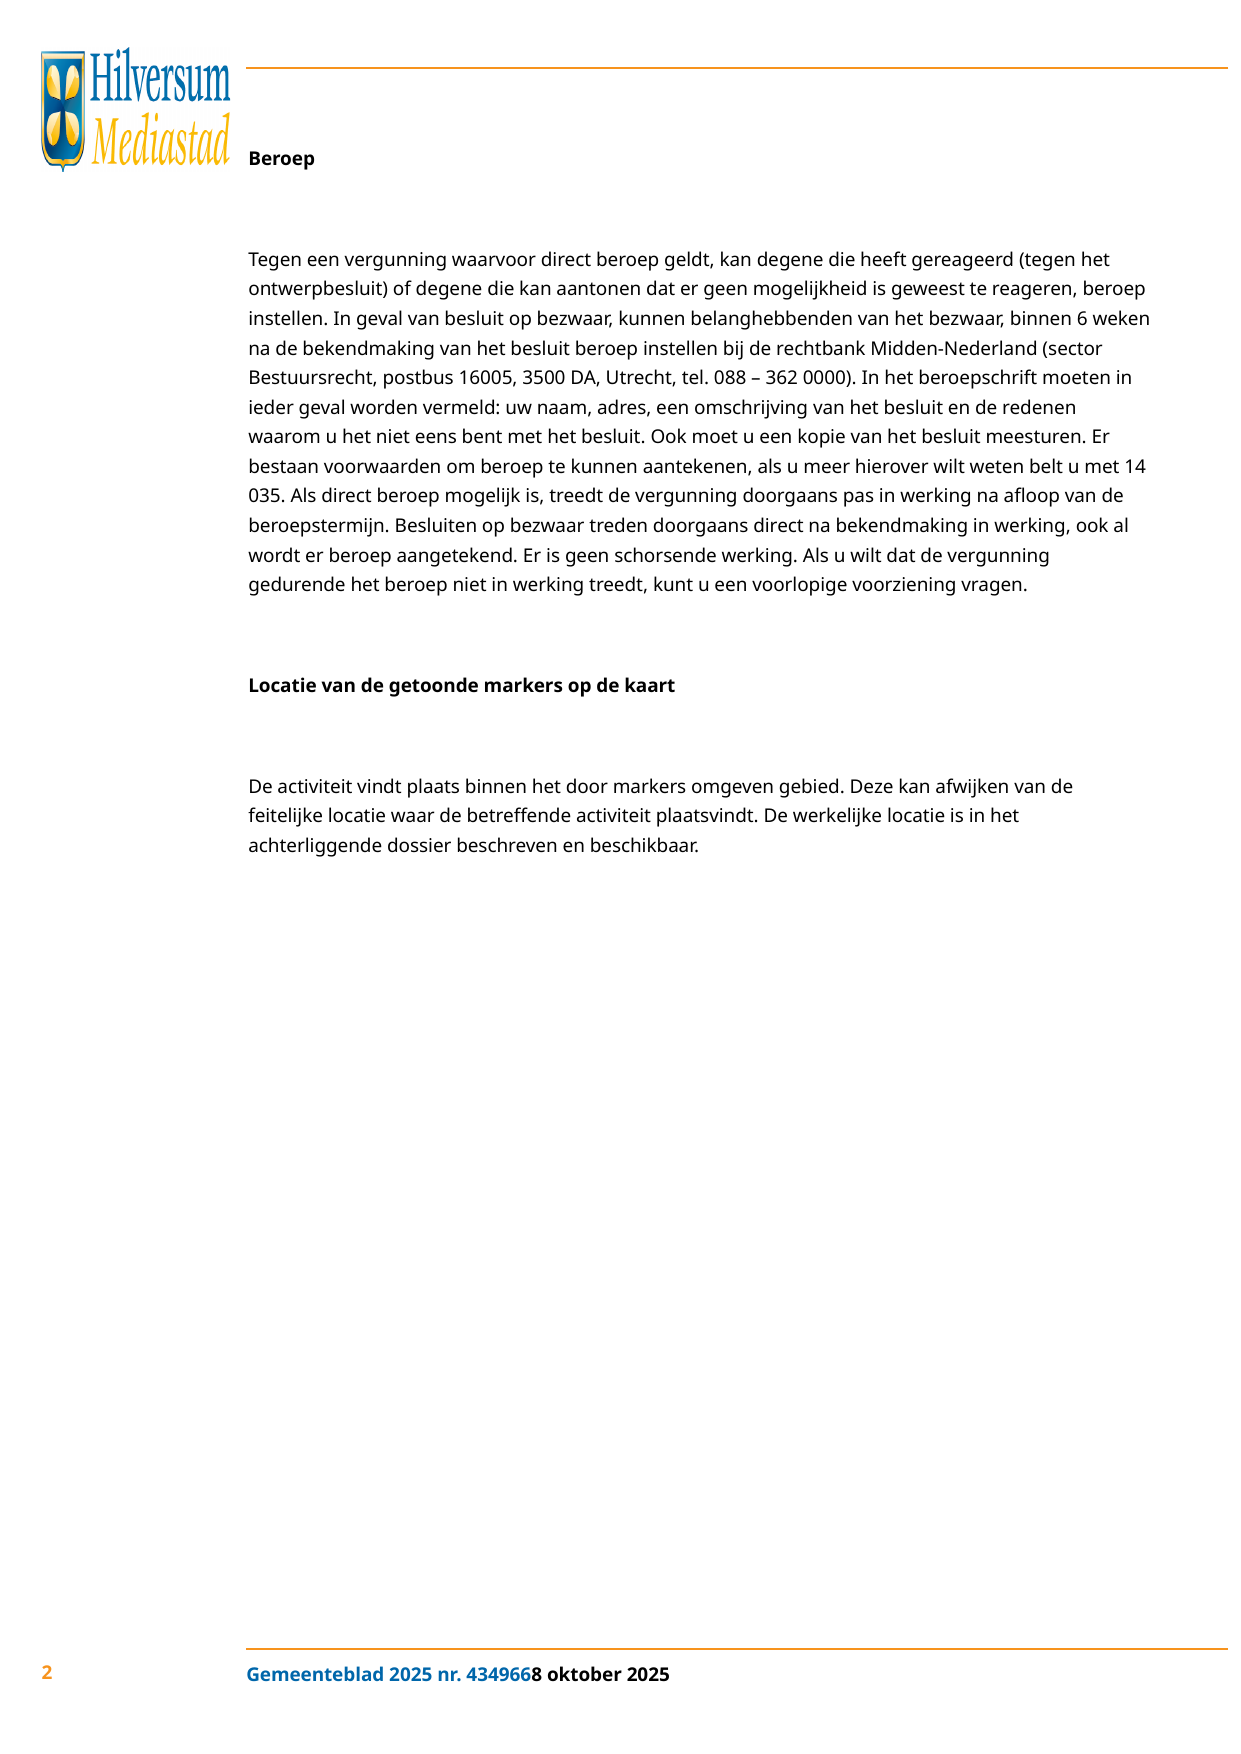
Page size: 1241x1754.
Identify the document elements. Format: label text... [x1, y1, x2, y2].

picture [41, 47, 231, 172]
text De activiteit vindt plaats binnen het door markers omgeven gebied. Deze kan afwijken van de feitelijke locatie waar de betreffende activiteit plaatsvindt. De werkelijke locatie is in het achterliggende dossier beschreven en beschikbaar. [248, 773, 1152, 858]
text Beroep [248, 145, 1152, 171]
text Tegen een vergunning waarvoor direct beroep geldt, kan degene die heeft gereageerd (tegen het ontwerpbesluit) of degene die kan aantonen dat er geen mogelijkheid is geweest te reageren, beroep instellen. In geval van besluit op bezwaar, kunnen belanghebbenden van het bezwaar, binnen 6 weken na de bekendmaking van het besluit beroep instellen bij de rechtbank Midden-Nederland (sector Bestuursrecht, postbus 16005, 3500 DA, Utrecht, tel. 088 – 362 0000). In het beroepschrift moeten in ieder geval worden vermeld: uw naam, adres, een omschrijving van het besluit en de redenen waarom u het niet eens bent met het besluit. Ook moet u een kopie van het besluit meesturen. Er bestaan voorwaarden om beroep te kunnen aantekenen, als u meer hierover wilt weten belt u met 14 035. Als direct beroep mogelijk is, treedt de vergunning doorgaans pas in werking na afloop van de beroepstermijn. Besluiten op bezwaar treden doorgaans direct na bekendmaking in werking, ook al wordt er beroep aangetekend. Er is geen schorsende werking. Als u wilt dat de vergunning gedurende het beroep niet in werking treedt, kunt u een voorlopige voorziening vragen. [248, 246, 1152, 597]
text Locatie van de getoonde markers op de kaart [248, 672, 1152, 698]
